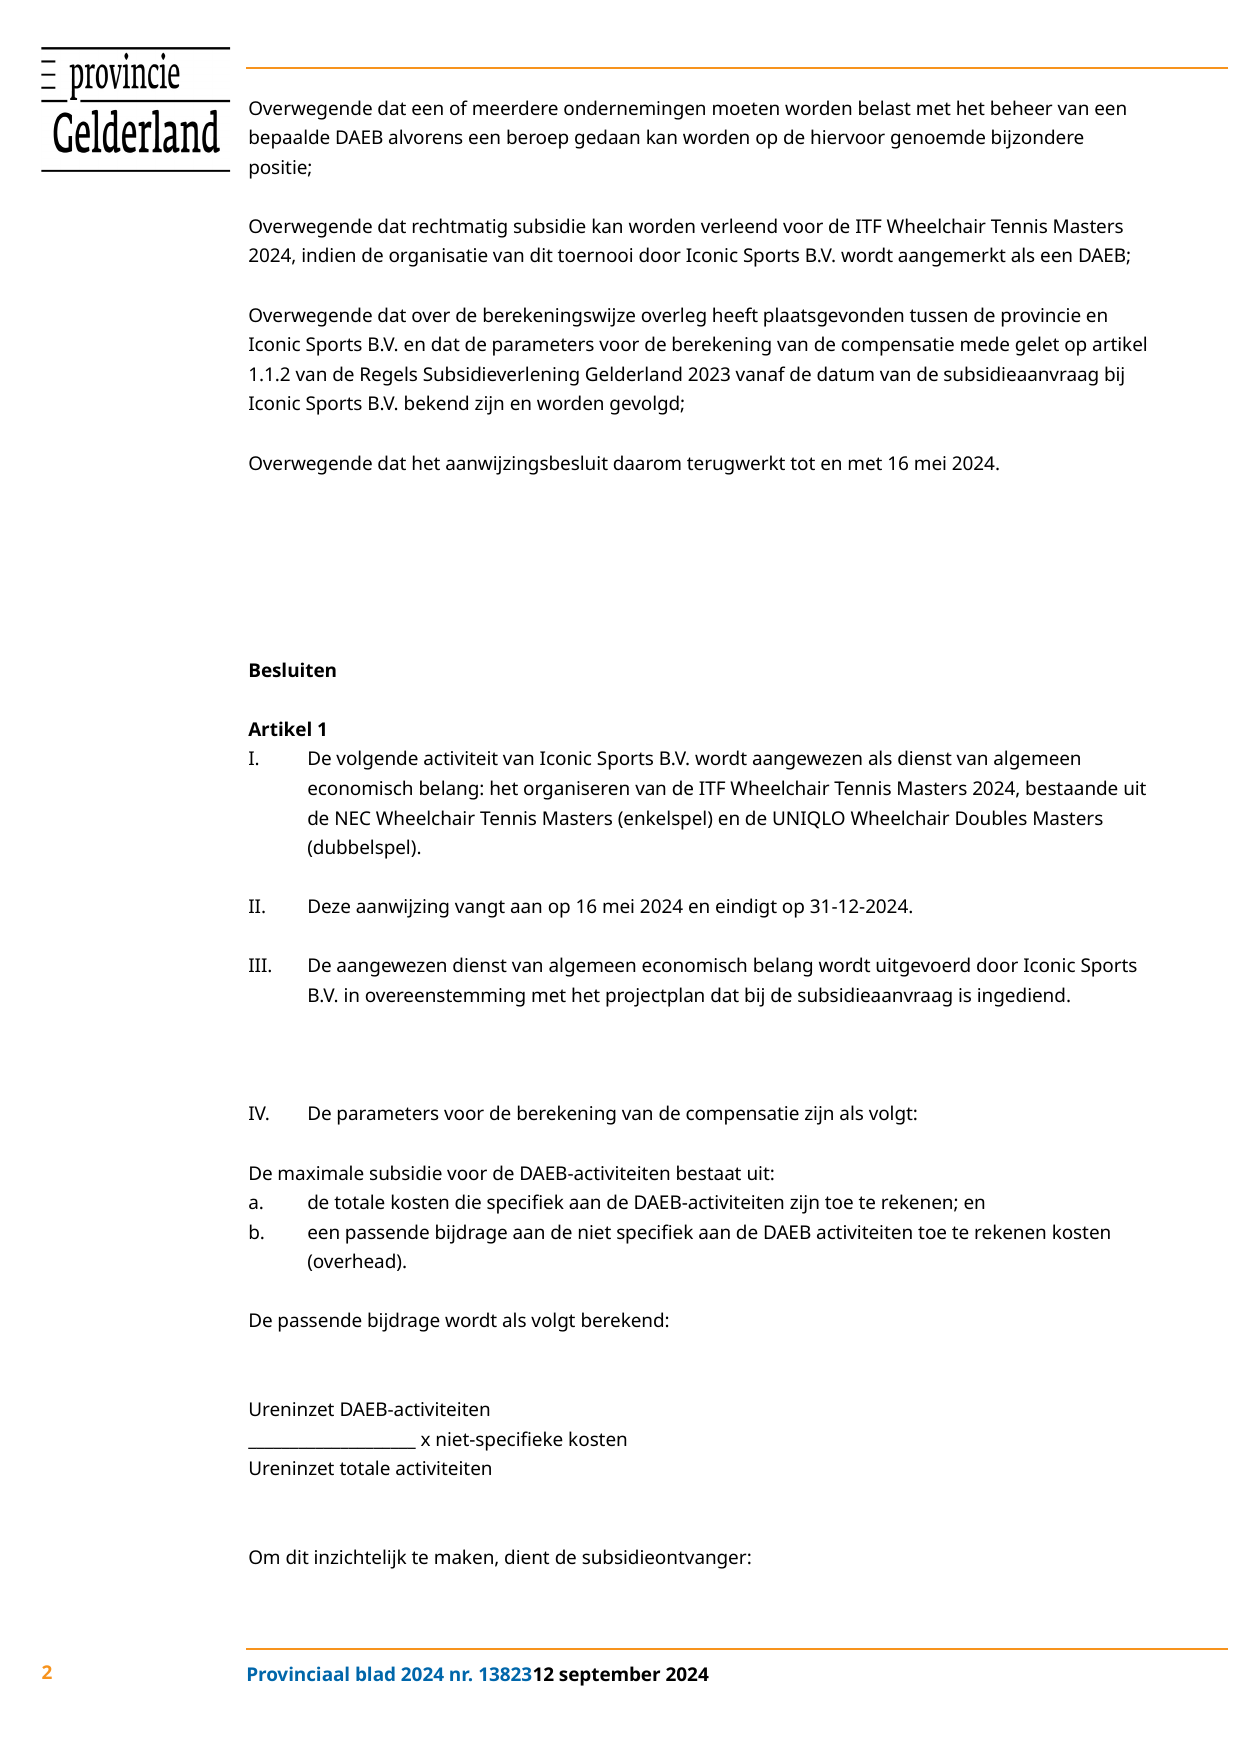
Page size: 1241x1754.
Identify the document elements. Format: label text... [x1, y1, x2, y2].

list De aangewezen dienst van algemeen economisch belang wordt uitgevoerd door Iconic Sports B.V. in overeenstemming met het projectplan dat bij de subsidieaanvraag is ingediend. [248, 953, 1152, 1008]
text Overwegende dat rechtmatig subsidie kan worden verleend voor de ITF Wheelchair Tennis Masters 2024, indien de organisatie van dit toernooi door Iconic Sports B.V. wordt aangemerkt als een DAEB; [248, 213, 1152, 268]
text Overwegende dat een of meerdere ondernemingen moeten worden belast met het beheer van een bepaalde DAEB alvorens een beroep gedaan kan worden op de hiervoor genoemde bijzondere positie; [248, 95, 1152, 180]
picture [41, 47, 231, 172]
list een passende bijdrage aan de niet specifiek aan de DAEB activiteiten toe te rekenen kosten (overhead). [248, 1219, 1152, 1274]
text Artikel 1 [248, 716, 1152, 742]
text Ureninzet totale activiteiten [248, 1456, 1152, 1481]
text Ureninzet DAEB-activiteiten [248, 1396, 1152, 1422]
list De volgende activiteit van Iconic Sports B.V. wordt aangewezen als dienst van algemeen economisch belang: het organiseren van de ITF Wheelchair Tennis Masters 2024, bestaande uit de NEC Wheelchair Tennis Masters (enkelspel) en de UNIQLO Wheelchair Doubles Masters (dubbelspel). [248, 746, 1152, 860]
text ____________________ x niet-specifieke kosten [248, 1426, 1152, 1452]
list De parameters voor de berekening van de compensatie zijn als volgt: [248, 1101, 1152, 1126]
text Overwegende dat over de berekeningswijze overleg heeft plaatsgevonden tussen de provincie en Iconic Sports B.V. en dat de parameters voor de berekening van de compensatie mede gelet op artikel 1.1.2 van de Regels Subsidieverlening Gelderland 2023 vanaf de datum van de subsidieaanvraag bij Iconic Sports B.V. bekend zijn en worden gevolgd; [248, 302, 1152, 416]
text De passende bijdrage wordt als volgt berekend: [248, 1308, 1152, 1333]
text Om dit inzichtelijk te maken, dient de subsidieontvanger: [248, 1544, 1152, 1570]
text Overwegende dat het aanwijzingsbesluit daarom terugwerkt tot en met 16 mei 2024. [248, 450, 1152, 476]
text De maximale subsidie voor de DAEB-activiteiten bestaat uit: [248, 1160, 1152, 1186]
list Deze aanwijzing vangt aan op 16 mei 2024 en eindigt op 31-12-2024. [248, 893, 1152, 919]
list de totale kosten die specifiek aan de DAEB-activiteiten zijn toe te rekenen; en [248, 1189, 1152, 1215]
text Besluiten [248, 657, 1152, 683]
